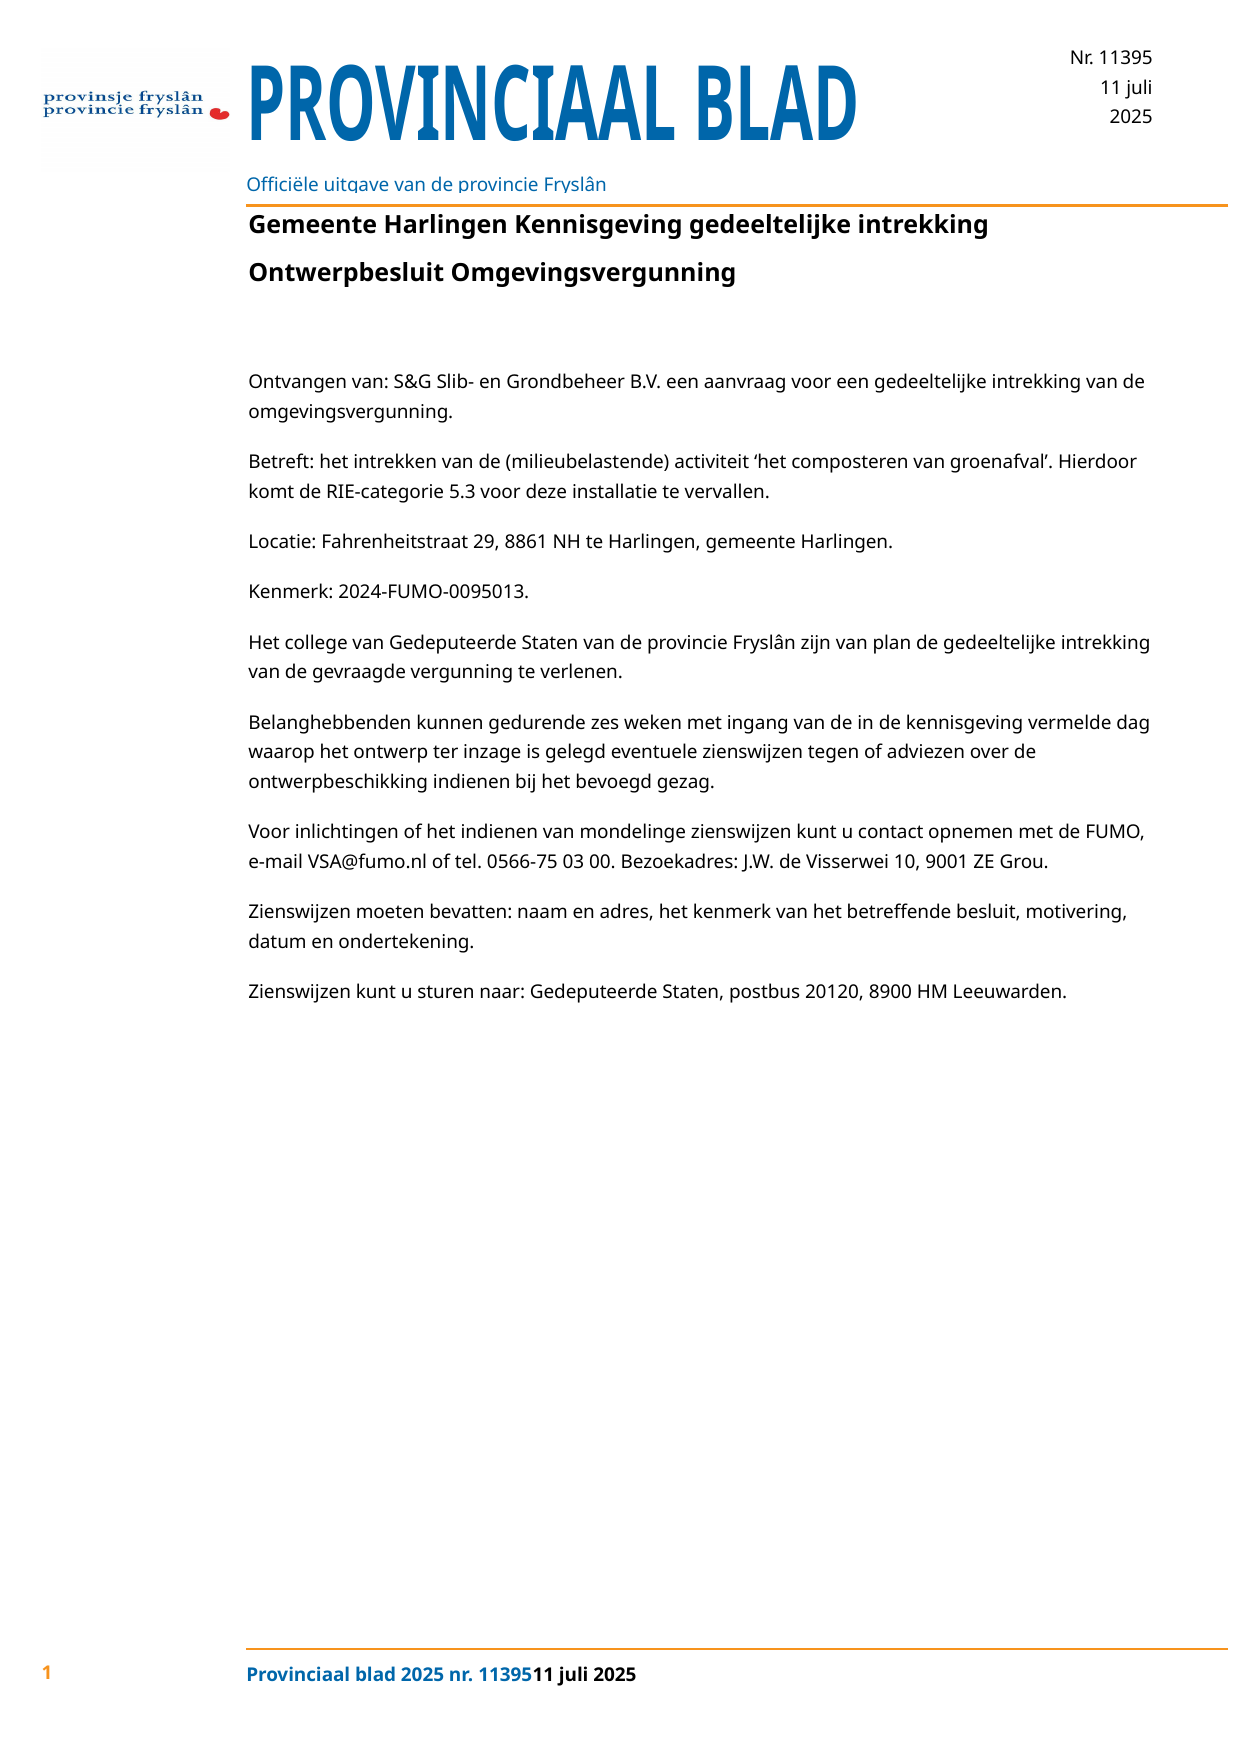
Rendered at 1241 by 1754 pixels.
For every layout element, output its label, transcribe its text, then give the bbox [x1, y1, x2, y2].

text Zienswijzen moeten bevatten: naam en adres, het kenmerk van het betreffende besluit, motivering, datum en ondertekening. [248, 899, 1152, 954]
text Kenmerk: 2024-FUMO-0095013. [248, 579, 1152, 604]
text Ontvangen van: S&G Slib- en Grondbeheer B.V. een aanvraag voor een gedeeltelijke intrekking van de omgevingsvergunning. [248, 368, 1152, 424]
text Het college van Gedeputeerde Staten van de provincie Fryslân zijn van plan de gedeeltelijke intrekking van de gevraagde vergunning te verlenen. [248, 629, 1152, 684]
text Gemeente Harlingen Kennisgeving gedeeltelijke intrekking Ontwerpbesluit Omgevingsvergunning [248, 207, 1152, 288]
picture [41, 47, 231, 172]
text Voor inlichtingen of het indienen van mondelinge zienswijzen kunt u contact opnemen met de FUMO, e-mail VSA@fumo.nl of tel. 0566-75 03 00. Bezoekadres: J.W. de Visserwei 10, 9001 ZE Grou. [248, 819, 1152, 874]
text Belanghebbenden kunnen gedurende zes weken met ingang van de in de kennisgeving vermelde dag waarop het ontwerp ter inzage is gelegd eventuele zienswijzen tegen of adviezen over de ontwerpbeschikking indienen bij het bevoegd gezag. [248, 709, 1152, 794]
text Zienswijzen kunt u sturen naar: Gedeputeerde Staten, postbus 20120, 8900 HM Leeuwarden. [248, 979, 1152, 1004]
text Locatie: Fahrenheitstraat 29, 8861 NH te Harlingen, gemeente Harlingen. [248, 528, 1152, 554]
text Betreft: het intrekken van de (milieubelastende) activiteit ‘het composteren van groenafval’. Hierdoor komt de RIE-categorie 5.3 voor deze installatie te vervallen. [248, 448, 1152, 504]
